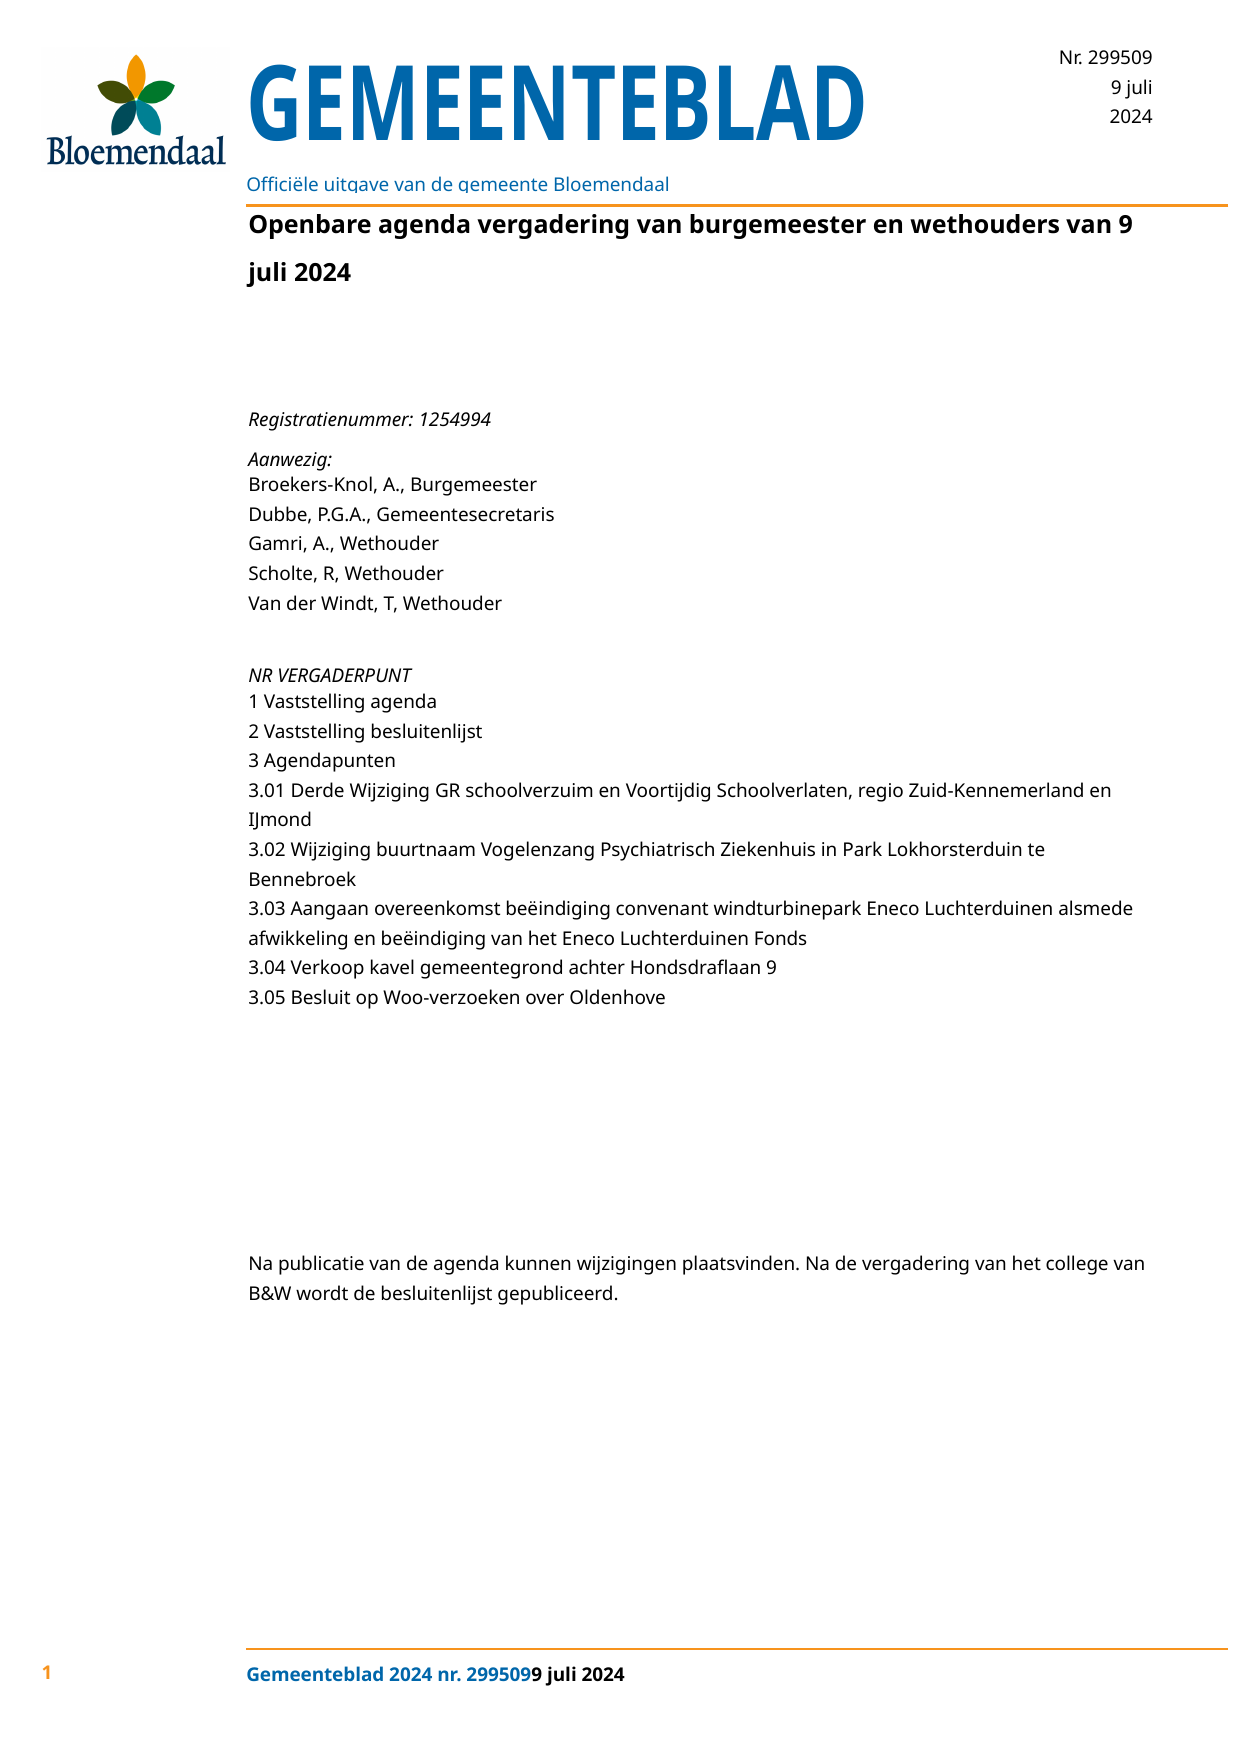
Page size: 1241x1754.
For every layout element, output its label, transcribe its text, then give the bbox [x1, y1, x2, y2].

text 3 Agendapunten [248, 747, 1152, 773]
text Aanwezig: [248, 446, 1152, 471]
text Gamri, A., Wethouder [248, 531, 1152, 556]
text Dubbe, P.G.A., Gemeentesecretaris [248, 501, 1152, 527]
text Registratienummer: 1254994 [248, 406, 1152, 432]
text Na publicatie van de agenda kunnen wijzigingen plaatsvinden. Na de vergadering van het college van B&W wordt de besluitenlijst gepubliceerd. [248, 1250, 1152, 1306]
text 1 Vaststelling agenda [248, 688, 1152, 714]
text 3.03 Aangaan overeenkomst beëindiging convenant windturbinepark Eneco Luchterduinen alsmede afwikkeling en beëindiging van het Eneco Luchterduinen Fonds [248, 895, 1152, 951]
picture [41, 47, 231, 172]
text Van der Windt, T, Wethouder [248, 590, 1152, 616]
text 3.05 Besluit op Woo-verzoeken over Oldenhove [248, 984, 1152, 1010]
text 3.02 Wijziging buurtnaam Vogelenzang Psychiatrisch Ziekenhuis in Park Lokhorsterduin te Bennebroek [248, 836, 1152, 891]
text 3.01 Derde Wijziging GR schoolverzuim en Voortijdig Schoolverlaten, regio Zuid-Kennemerland en IJmond [248, 777, 1152, 832]
text NR VERGADERPUNT [248, 662, 1152, 688]
text Broekers-Knol, A., Burgemeester [248, 471, 1152, 497]
text Openbare agenda vergadering van burgemeester en wethouders van 9 juli 2024 [248, 207, 1152, 288]
text 3.04 Verkoop kavel gemeentegrond achter Hondsdraflaan 9 [248, 954, 1152, 980]
text 2 Vaststelling besluitenlijst [248, 718, 1152, 743]
text Scholte, R, Wethouder [248, 560, 1152, 586]
